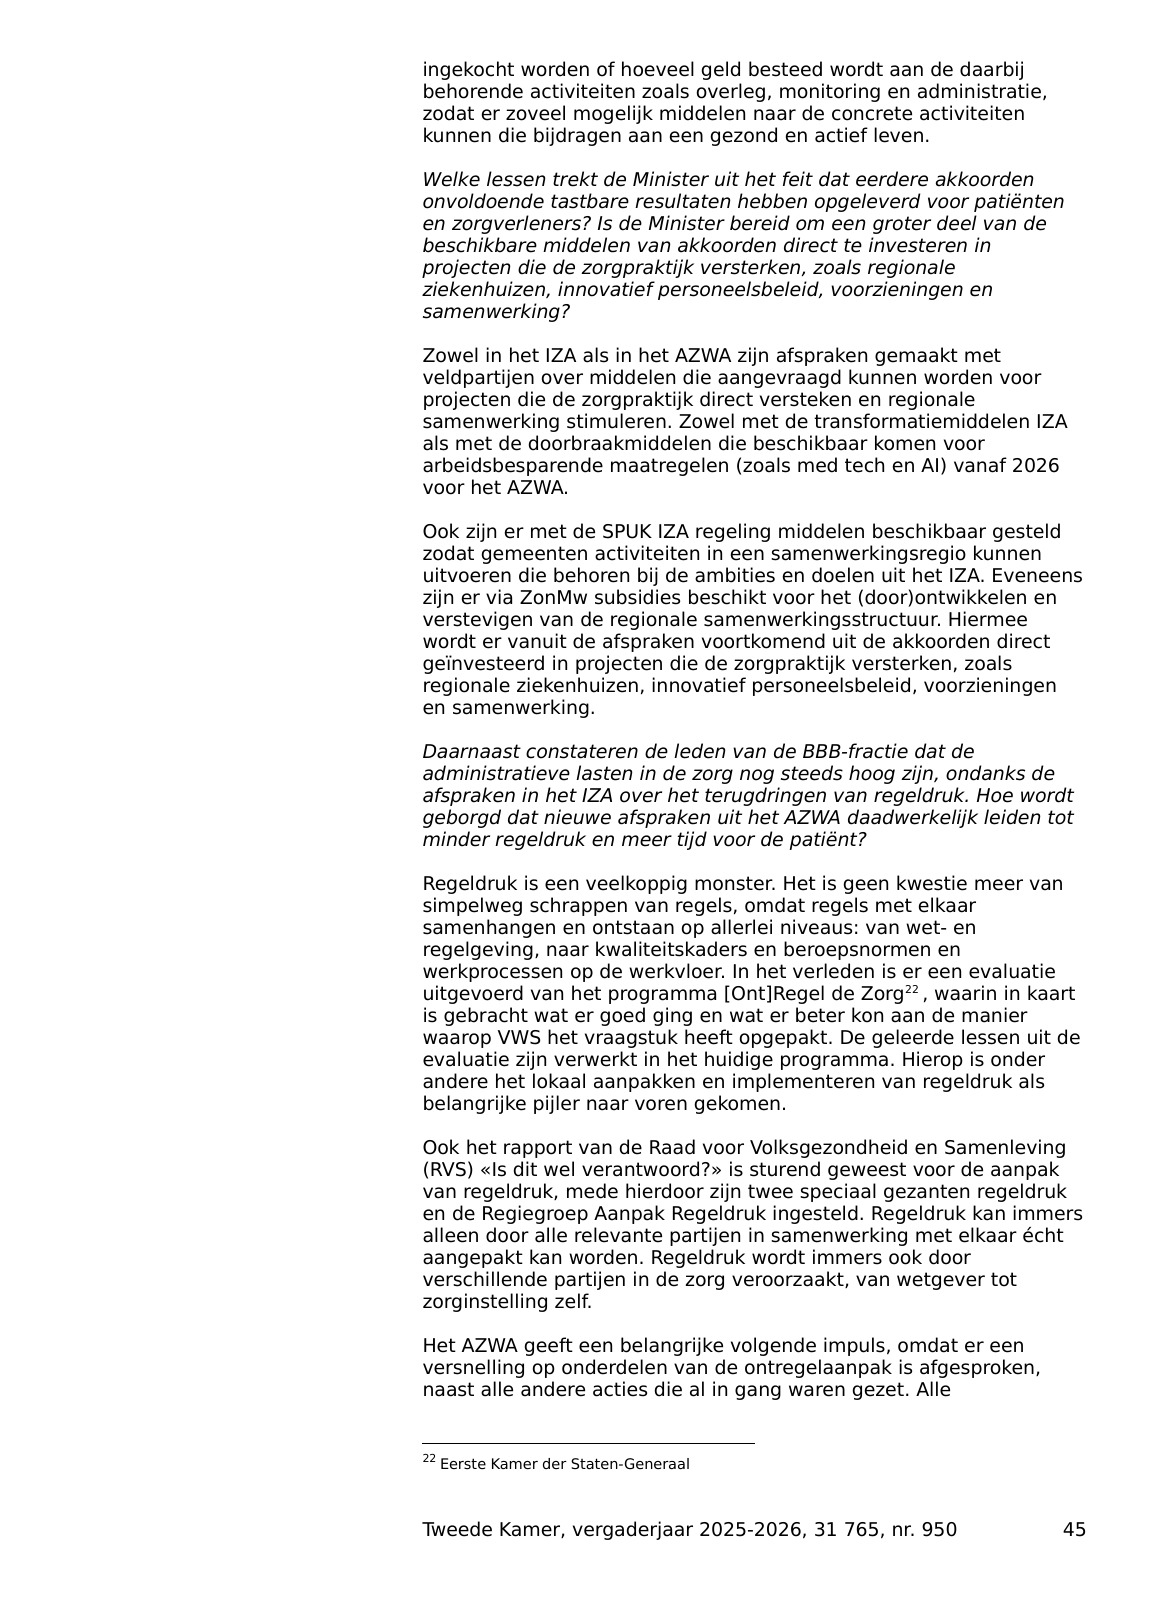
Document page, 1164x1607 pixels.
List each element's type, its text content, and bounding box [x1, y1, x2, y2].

text Zowel in het IZA als in het AZWA zijn afspraken gemaakt met veldpartijen over middelen die aangevraagd kunnen worden voor projecten die de zorgpraktijk direct versteken en regionale samenwerking stimuleren. Zowel met de transformatiemiddelen IZA als met de doorbraakmiddelen die beschikbaar komen voor arbeidsbesparende maatregelen (zoals med tech en AI) vanaf 2026 voor het AZWA. [422, 345, 1087, 499]
text Ook het rapport van de Raad voor Volksgezondheid en Samenleving (RVS) «Is dit wel verantwoord?» is sturend geweest voor de aanpak van regeldruk, mede hierdoor zijn twee speciaal gezanten regeldruk en de Regiegroep Aanpak Regeldruk ingesteld. Regeldruk kan immers alleen door alle relevante partijen in samenwerking met elkaar écht aangepakt kan worden. Regeldruk wordt immers ook door verschillende partijen in de zorg veroorzaakt, van wetgever tot zorginstelling zelf. [422, 1137, 1087, 1313]
text Het AZWA geeft een belangrijke volgende impuls, omdat er een versnelling op onderdelen van de ontregelaanpak is afgesproken, naast alle andere acties die al in gang waren gezet. Alle [422, 1335, 1087, 1401]
text Regeldruk is een veelkoppig monster. Het is geen kwestie meer van simpelweg schrappen van regels, omdat regels met elkaar samenhangen en ontstaan op allerlei niveaus: van wet- en regelgeving, naar kwaliteitskaders en beroepsnormen en werkprocessen op de werkvloer. In het verleden is er een evaluatie uitgevoerd van het programma [Ont]Regel de Zorg, waarin in kaart is gebracht wat er goed ging en wat er beter kon aan de manier waarop VWS het vraagstuk heeft opgepakt. De geleerde lessen uit de evaluatie zijn verwerkt in het huidige programma. Hierop is onder andere het lokaal aanpakken en implementeren van regeldruk als belangrijke pijler naar voren gekomen. [422, 873, 1087, 1115]
text Welke lessen trekt de Minister uit het feit dat eerdere akkoorden onvoldoende tastbare resultaten hebben opgeleverd voor patiënten en zorgverleners? Is de Minister bereid om een groter deel van de beschikbare middelen van akkoorden direct te investeren in projecten die de zorgpraktijk versterken, zoals regionale ziekenhuizen, innovatief personeelsbeleid, voorzieningen en samenwerking? [422, 169, 1087, 323]
text Ook zijn er met de SPUK IZA regeling middelen beschikbaar gesteld zodat gemeenten activiteiten in een samenwerkingsregio kunnen uitvoeren die behoren bij de ambities en doelen uit het IZA. Eveneens zijn er via ZonMw subsidies beschikt voor het (door)ontwikkelen en verstevigen van de regionale samenwerkingsstructuur. Hiermee wordt er vanuit de afspraken voortkomend uit de akkoorden direct geïnvesteerd in projecten die de zorgpraktijk versterken, zoals regionale ziekenhuizen, innovatief personeelsbeleid, voorzieningen en samenwerking. [422, 521, 1087, 719]
text Eerste Kamer der Staten-Generaal [422, 1452, 1087, 1474]
text Daarnaast constateren de leden van de BBB-fractie dat de administratieve lasten in de zorg nog steeds hoog zijn, ondanks de afspraken in het IZA over het terugdringen van regeldruk. Hoe wordt geborgd dat nieuwe afspraken uit het AZWA daadwerkelijk leiden tot minder regeldruk en meer tijd voor de patiënt? [422, 741, 1087, 851]
text ingekocht worden of hoeveel geld besteed wordt aan de daarbij behorende activiteiten zoals overleg, monitoring en administratie, zodat er zoveel mogelijk middelen naar de concrete activiteiten kunnen die bijdragen aan een gezond en actief leven. [422, 59, 1087, 147]
